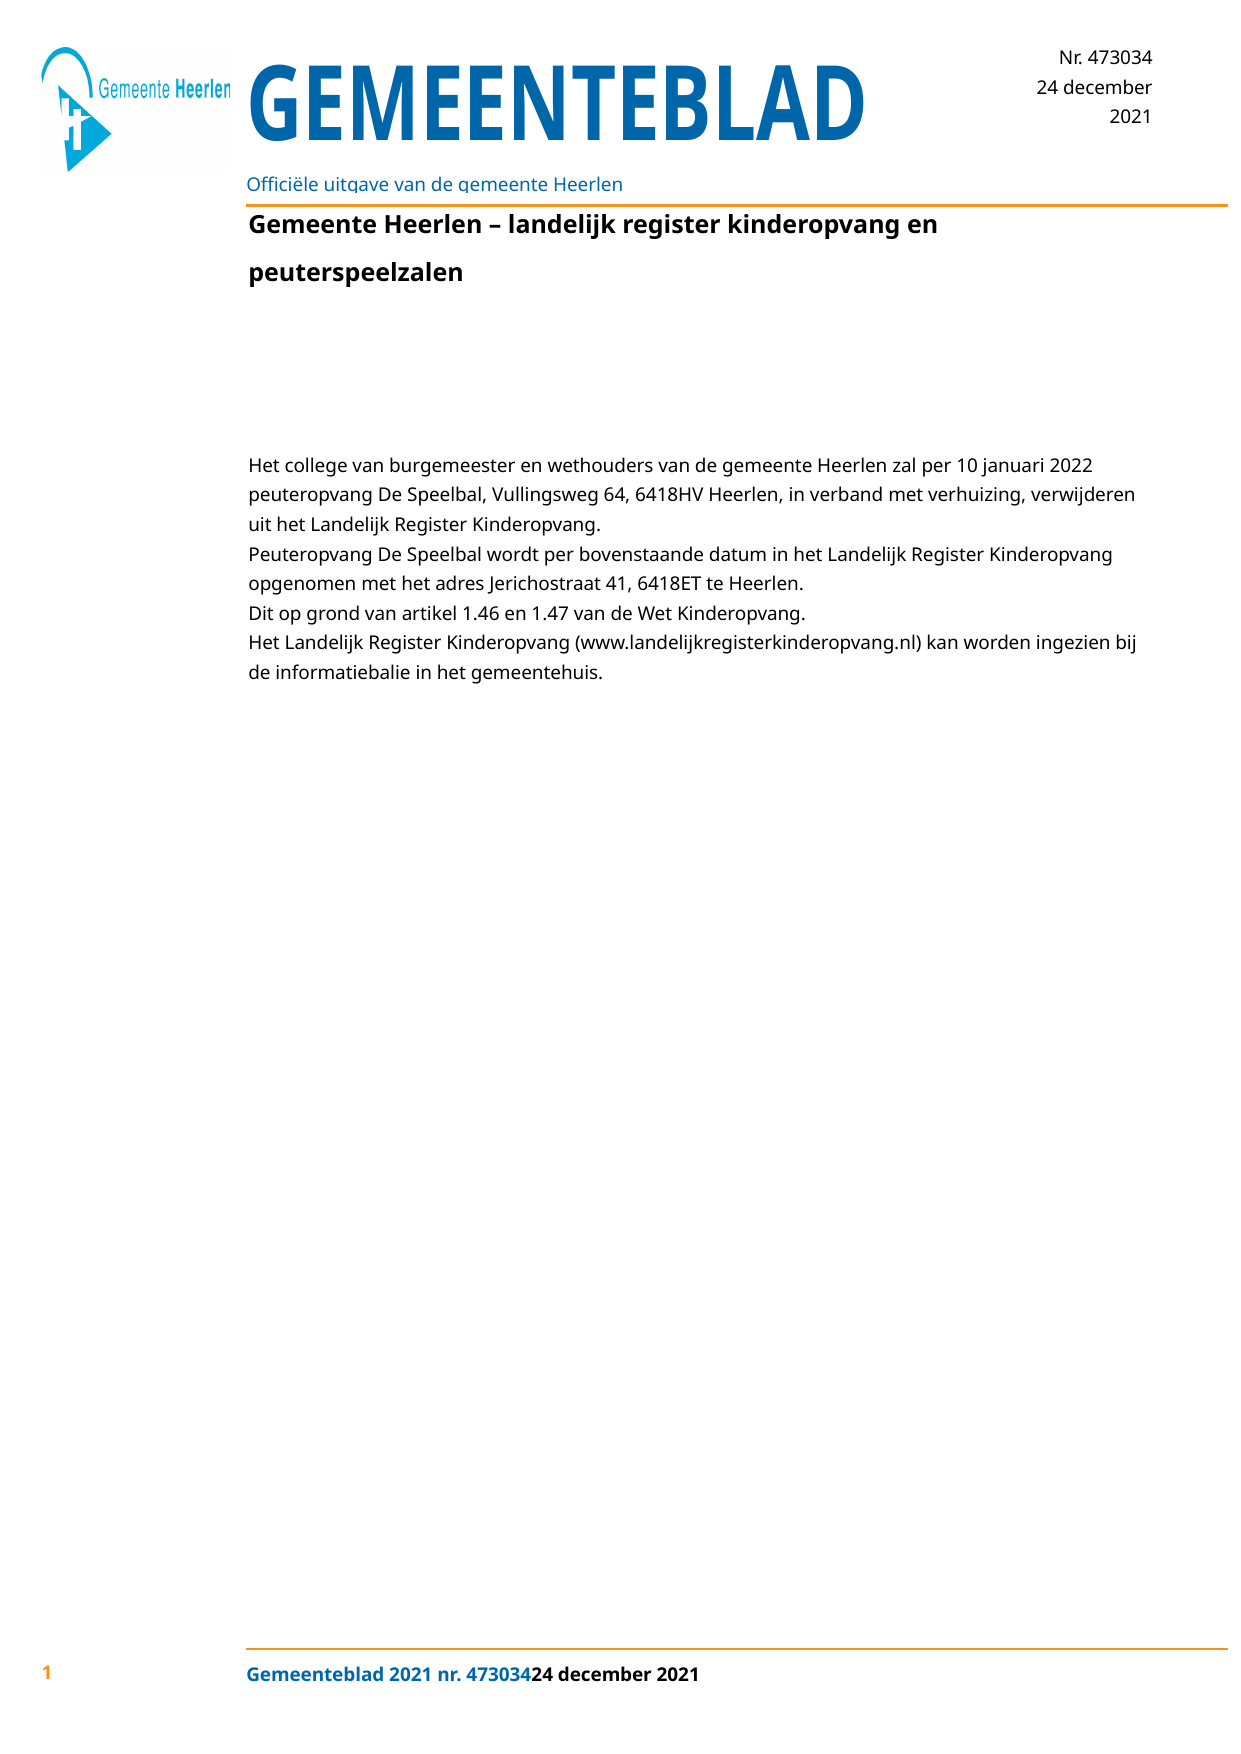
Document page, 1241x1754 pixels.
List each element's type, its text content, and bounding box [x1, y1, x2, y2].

text Peuteropvang De Speelbal wordt per bovenstaande datum in het Landelijk Register Kinderopvang opgenomen met het adres Jerichostraat 41, 6418ET te Heerlen. [248, 541, 1152, 596]
text Dit op grond van artikel 1.46 en 1.47 van de Wet Kinderopvang. [248, 600, 1152, 626]
text Gemeente Heerlen – landelijk register kinderopvang en peuterspeelzalen [248, 207, 1152, 288]
text Het college van burgemeester en wethouders van de gemeente Heerlen zal per 10 januari 2022 peuteropvang De Speelbal, Vullingsweg 64, 6418HV Heerlen, in verband met verhuizing, verwijderen uit het Landelijk Register Kinderopvang. [248, 452, 1152, 537]
text Het Landelijk Register Kinderopvang (www.landelijkregisterkinderopvang.nl) kan worden ingezien bij de informatiebalie in het gemeentehuis. [248, 629, 1152, 685]
picture [41, 47, 231, 172]
picture [41, 47, 59, 70]
